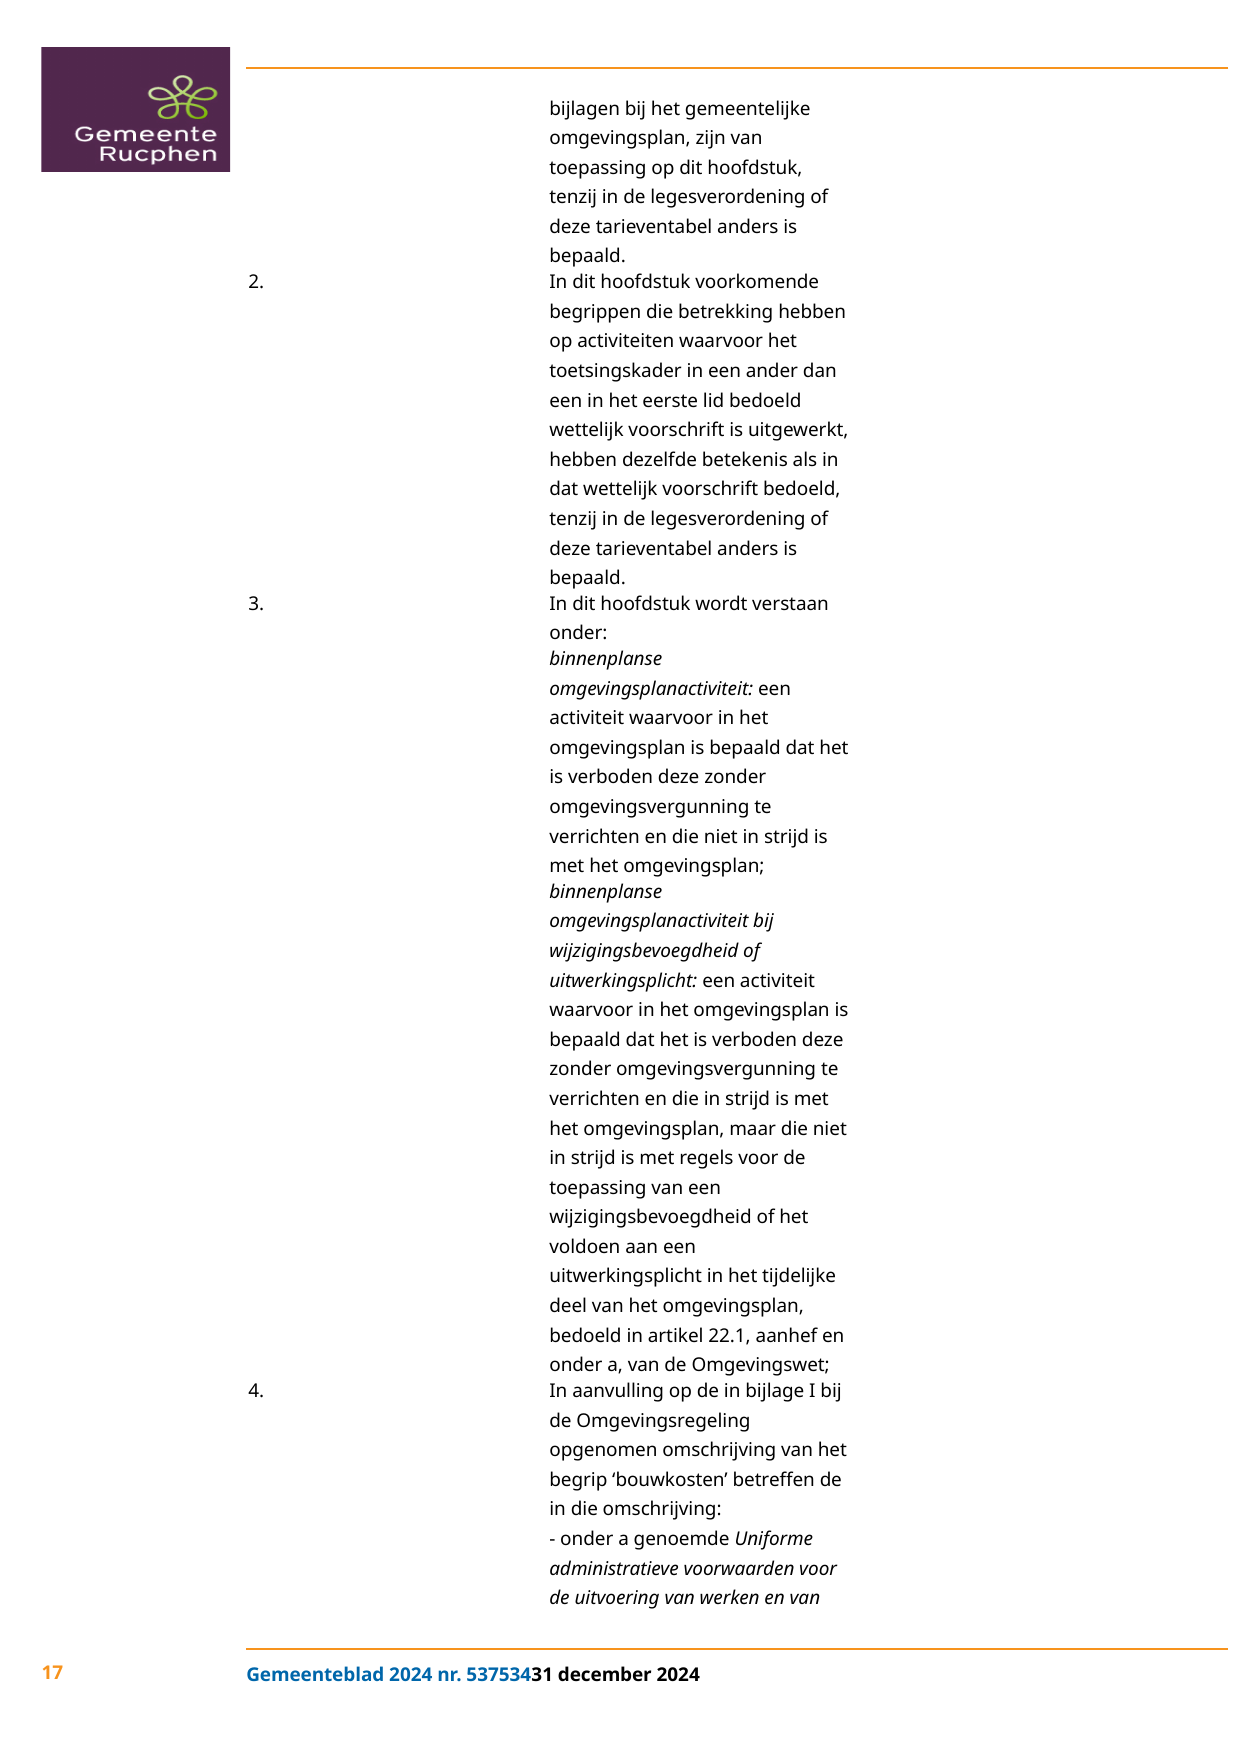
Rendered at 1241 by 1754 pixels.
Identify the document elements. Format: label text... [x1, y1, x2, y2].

table_cell [850, 878, 1152, 1377]
table_cell 4. [248, 1377, 549, 1610]
table_cell [248, 878, 549, 1377]
table_cell [248, 95, 549, 268]
table_cell [850, 590, 1152, 645]
table_cell In dit hoofdstuk voorkomende begrippen die betrekking hebben op activiteiten waarvoor het toetsingskader in een ander dan een in het eerste lid bedoeld wettelijk voorschrift is uitgewerkt, hebben dezelfde betekenis als in dat wettelijk voorschrift bedoeld, tenzij in de legesverordening of deze tarieventabel anders is bepaald. [549, 269, 850, 590]
table_cell 2. [248, 269, 549, 590]
table_cell [850, 645, 1152, 878]
table_cell In dit hoofdstuk wordt verstaan onder: [549, 590, 850, 645]
table_cell [248, 645, 549, 878]
table_cell [850, 1377, 1152, 1610]
table_cell [850, 269, 1152, 590]
table_cell binnenplanse omgevingsplanactiviteit: een activiteit waarvoor in het omgevingsplan is bepaald dat het is verboden deze zonder omgevingsvergunning te verrichten en die niet in strijd is met het omgevingsplan; [549, 645, 850, 878]
table_cell 3. [248, 590, 549, 645]
table_cell binnenplanse omgevingsplanactiviteit bij wijzigingsbevoegdheid of uitwerkingsplicht: een activiteit waarvoor in het omgevingsplan is bepaald dat het is verboden deze zonder omgevingsvergunning te verrichten en die in strijd is met het omgevingsplan, maar die niet in strijd is met regels voor de toepassing van een wijzigingsbevoegdheid of het voldoen aan een uitwerkingsplicht in het tijdelijke deel van het omgevingsplan, bedoeld in artikel 22.1, aanhef en onder a, van de Omgevingswet; [549, 878, 850, 1377]
table_cell [850, 95, 1152, 268]
table_cell bijlagen bij het gemeentelijke omgevingsplan, zijn van toepassing op dit hoofdstuk, tenzij in de legesverordening of deze tarieventabel anders is bepaald. [549, 95, 850, 268]
picture [41, 47, 231, 172]
table_cell In aanvulling op de in bijlage I bij de Omgevingsregeling opgenomen omschrijving van het begrip ‘bouwkosten’ betreffen de in die omschrijving: - onder a genoemde Uniforme administratieve voorwaarden voor de uitvoering van werken en van [549, 1377, 850, 1610]
